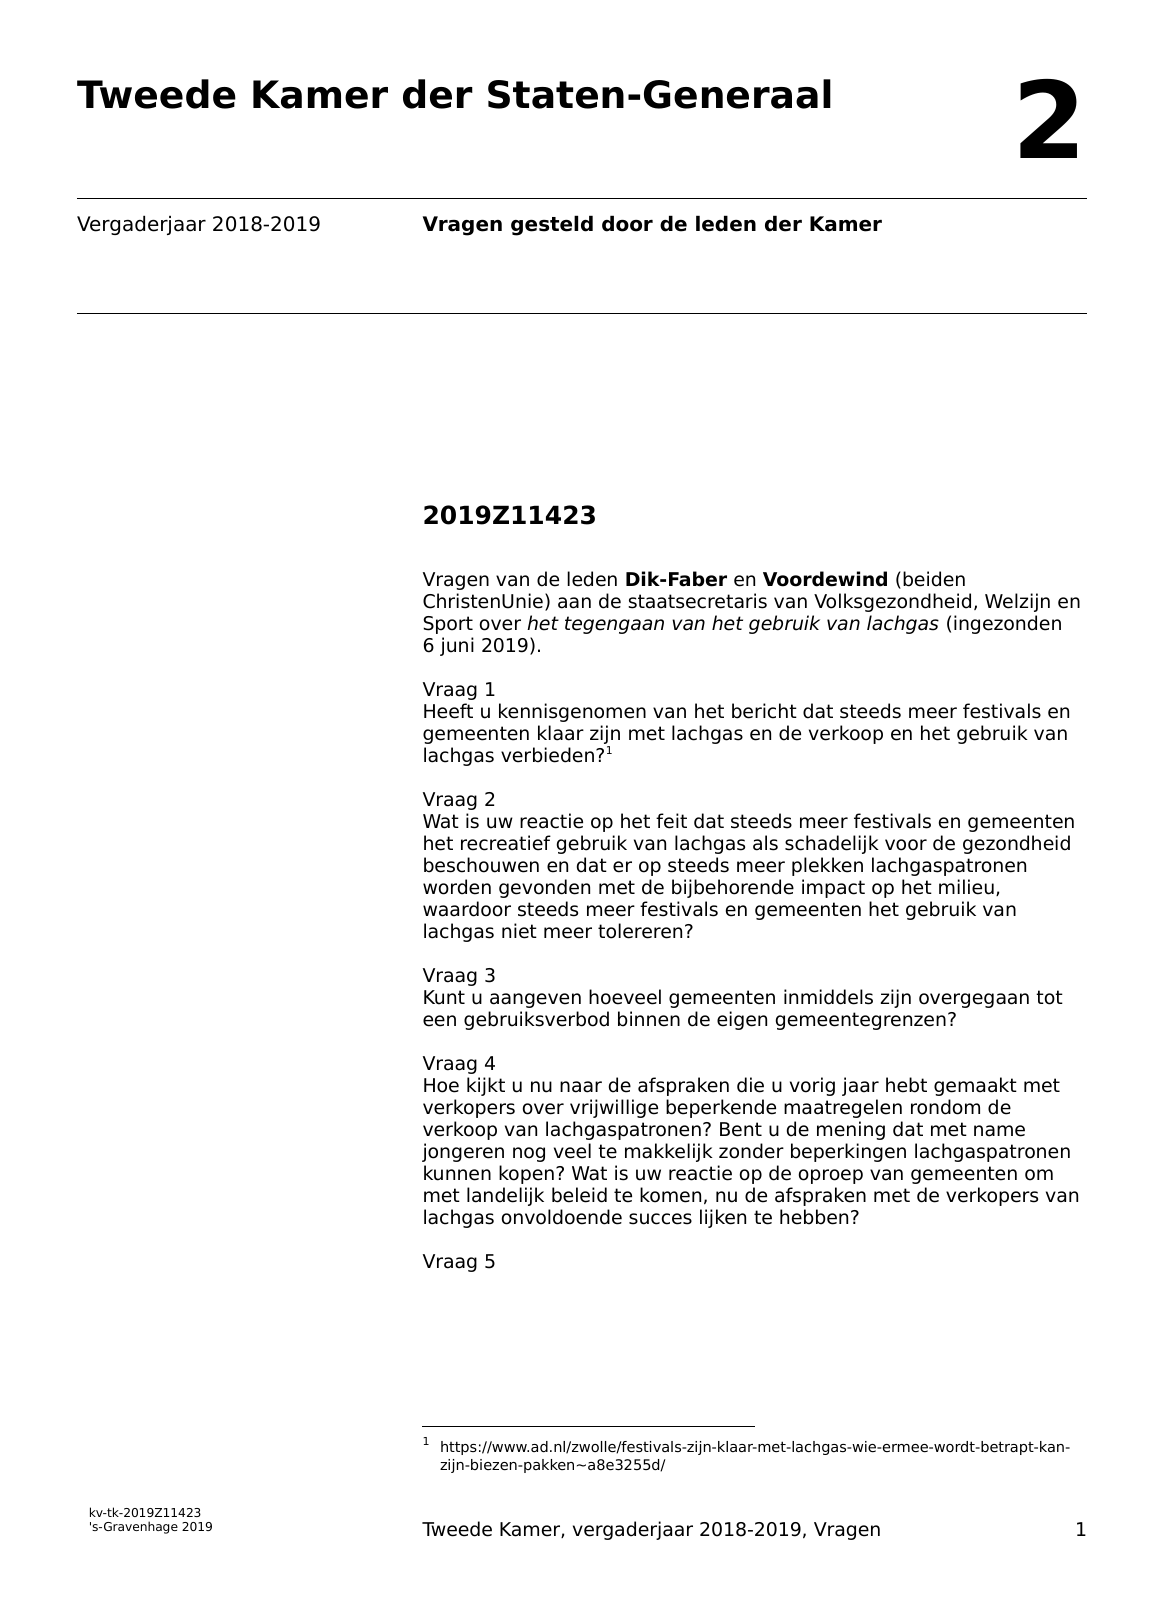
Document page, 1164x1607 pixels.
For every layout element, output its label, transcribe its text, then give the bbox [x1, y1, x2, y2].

text Vraag 2 [422, 789, 1087, 811]
text Hoe kijkt u nu naar de afspraken die u vorig jaar hebt gemaakt met verkopers over vrijwillige beperkende maatregelen rondom de verkoop van lachgaspatronen? Bent u de mening dat met name jongeren nog veel te makkelijk zonder beperkingen lachgaspatronen kunnen kopen? Wat is uw reactie op de oproep van gemeenten om met landelijk beleid te komen, nu de afspraken met de verkopers van lachgas onvoldoende succes lijken te hebben? [422, 1075, 1087, 1229]
text Heeft u kennisgenomen van het bericht dat steeds meer festivals en gemeenten klaar zijn met lachgas en de verkoop en het gebruik van lachgas verbieden? [422, 701, 1087, 767]
text Vraag 3 [422, 965, 1087, 987]
text 2019Z11423 [422, 501, 1087, 531]
table_header 2 [886, 59, 1087, 198]
table_header Tweede Kamer der Staten-Generaal [77, 59, 886, 198]
table_cell Vragen gesteld door de leden der Kamer [422, 199, 1087, 313]
text Vragen van de leden Dik-Faber en Voordewind (beiden ChristenUnie) aan de staatsecretaris van Volksgezondheid, Welzijn en Sport over het tegengaan van het gebruik van lachgas (ingezonden 6 juni 2019). [422, 569, 1087, 657]
text Kunt u aangeven hoeveel gemeenten inmiddels zijn overgegaan tot een gebruiksverbod binnen de eigen gemeentegrenzen? [422, 987, 1087, 1031]
text Wat is uw reactie op het feit dat steeds meer festivals en gemeenten het recreatief gebruik van lachgas als schadelijk voor de gezondheid beschouwen en dat er op steeds meer plekken lachgaspatronen worden gevonden met de bijbehorende impact op het milieu, waardoor steeds meer festivals en gemeenten het gebruik van lachgas niet meer tolereren? [422, 811, 1087, 943]
text kv-tk-2019Z11423 [88, 1506, 323, 1520]
table_cell Vergaderjaar 2018-2019 [77, 199, 422, 313]
text 's-Gravenhage 2019 [88, 1520, 323, 1534]
text Vraag 1 [422, 679, 1087, 701]
text https://www.ad.nl/zwolle/festivals-zijn-klaar-met-lachgas-wie-ermee-wordt-betrapt-kan-zijn-biezen-pakken~a8e3255d/ [422, 1435, 1087, 1474]
text Vraag 5 [422, 1251, 1087, 1273]
text Vraag 4 [422, 1053, 1087, 1075]
